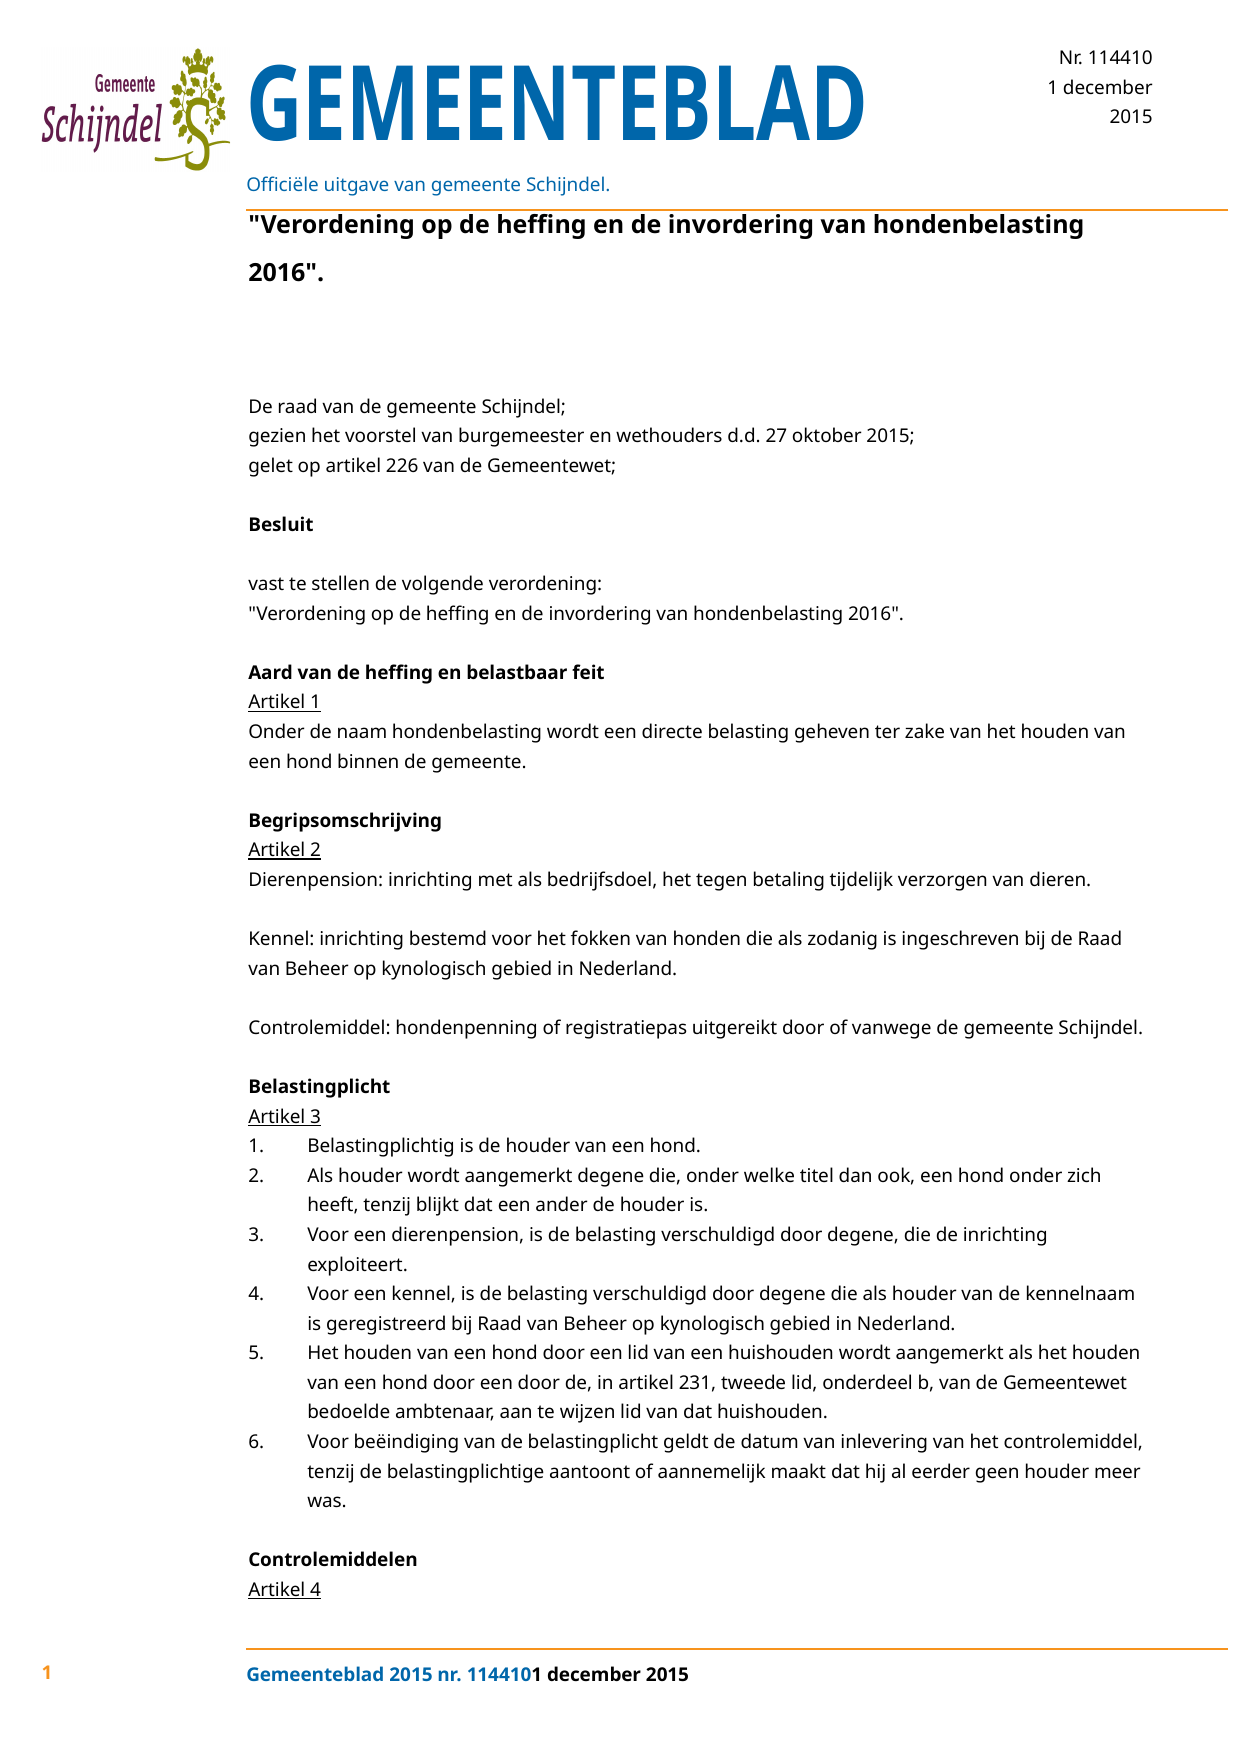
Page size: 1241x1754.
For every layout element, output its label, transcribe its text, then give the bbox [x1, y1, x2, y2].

list Voor een dierenpension, is de belasting verschuldigd door degene, die de inrichting exploiteert. [248, 1221, 1152, 1277]
text "Verordening op de heffing en de invordering van hondenbelasting 2016". [248, 600, 1152, 626]
text Besluit [248, 511, 1152, 537]
text Artikel 1 [248, 689, 1152, 714]
list Belastingplichtig is de houder van een hond. [248, 1132, 1152, 1158]
text Dierenpension: inrichting met als bedrijfsdoel, het tegen betaling tijdelijk verzorgen van dieren. [248, 866, 1152, 892]
text De raad van de gemeente Schijndel; [248, 393, 1152, 419]
text Controlemiddelen [248, 1547, 1152, 1572]
list Als houder wordt aangemerkt degene die, onder welke titel dan ook, een hond onder zich heeft, tenzij blijkt dat een ander de houder is. [248, 1162, 1152, 1217]
text Artikel 3 [248, 1103, 1152, 1129]
picture [41, 47, 231, 172]
text Controlemiddel: hondenpenning of registratiepas uitgereikt door of vanwege de gemeente Schijndel. [248, 1014, 1152, 1040]
text Artikel 4 [248, 1576, 1152, 1602]
text Aard van de heffing en belastbaar feit [248, 659, 1152, 685]
text gelet op artikel 226 van de Gemeentewet; [248, 452, 1152, 478]
list Voor beëindiging van de belastingplicht geldt de datum van inlevering van het controlemiddel, tenzij de belastingplichtige aantoont of aannemelijk maakt dat hij al eerder geen houder meer was. [248, 1428, 1152, 1513]
text Begripsomschrijving [248, 807, 1152, 833]
text vast te stellen de volgende verordening: [248, 570, 1152, 596]
text Onder de naam hondenbelasting wordt een directe belasting geheven ter zake van het houden van een hond binnen de gemeente. [248, 718, 1152, 774]
list Voor een kennel, is de belasting verschuldigd door degene die als houder van de kennelnaam is geregistreerd bij Raad van Beheer op kynologisch gebied in Nederland. [248, 1280, 1152, 1336]
text Kennel: inrichting bestemd voor het fokken van honden die als zodanig is ingeschreven bij de Raad van Beheer op kynologisch gebied in Nederland. [248, 925, 1152, 981]
text "Verordening op de heffing en de invordering van hondenbelasting 2016". [248, 211, 1152, 288]
text Belastingplicht [248, 1073, 1152, 1099]
text gezien het voorstel van burgemeester en wethouders d.d. 27 oktober 2015; [248, 422, 1152, 448]
list Het houden van een hond door een lid van een huishouden wordt aangemerkt als het houden van een hond door een door de, in artikel 231, tweede lid, onderdeel b, van de Gemeentewet bedoelde ambtenaar, aan te wijzen lid van dat huishouden. [248, 1339, 1152, 1424]
text Artikel 2 [248, 837, 1152, 862]
